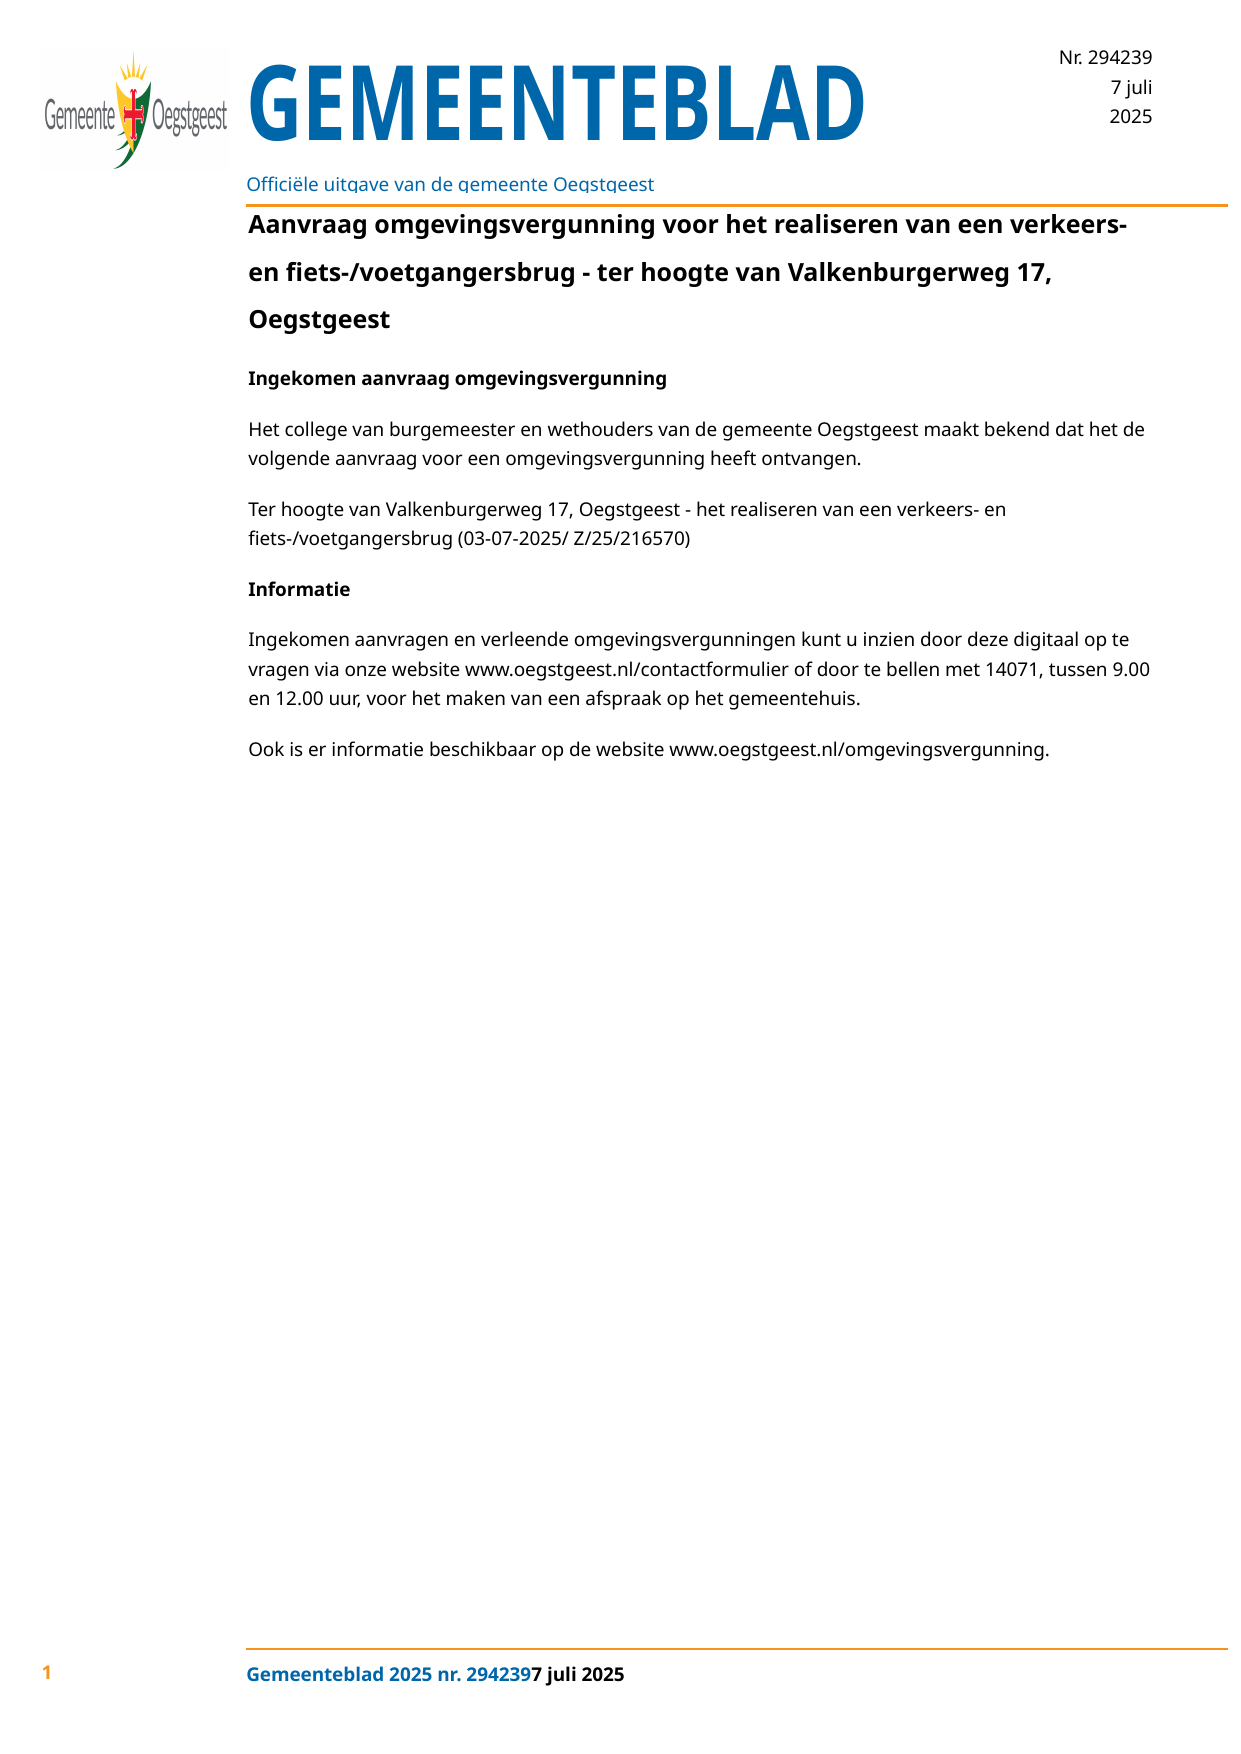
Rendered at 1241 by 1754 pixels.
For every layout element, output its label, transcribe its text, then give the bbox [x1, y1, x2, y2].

text Ingekomen aanvraag omgevingsvergunning [248, 366, 1152, 391]
text Informatie [248, 576, 1152, 602]
text Ook is er informatie beschikbaar op de website www.oegstgeest.nl/omgevingsvergunning. [248, 736, 1152, 762]
text Ter hoogte van Valkenburgerweg 17, Oegstgeest - het realiseren van een verkeers- en fiets-/voetgangersbrug (03-07-2025/ Z/25/216570) [248, 496, 1152, 551]
text Ingekomen aanvragen en verleende omgevingsvergunningen kunt u inzien door deze digitaal op te vragen via onze website www.oegstgeest.nl/contactformulier of door te bellen met 14071, tussen 9.00 en 12.00 uur, voor het maken van een afspraak op het gemeentehuis. [248, 626, 1152, 711]
text Het college van burgemeester en wethouders van de gemeente Oegstgeest maakt bekend dat het de volgende aanvraag voor een omgevingsvergunning heeft ontvangen. [248, 416, 1152, 471]
picture [41, 47, 231, 172]
text Aanvraag omgevingsvergunning voor het realiseren van een verkeers- en fiets-/voetgangersbrug - ter hoogte van Valkenburgerweg 17, Oegstgeest [248, 207, 1152, 336]
